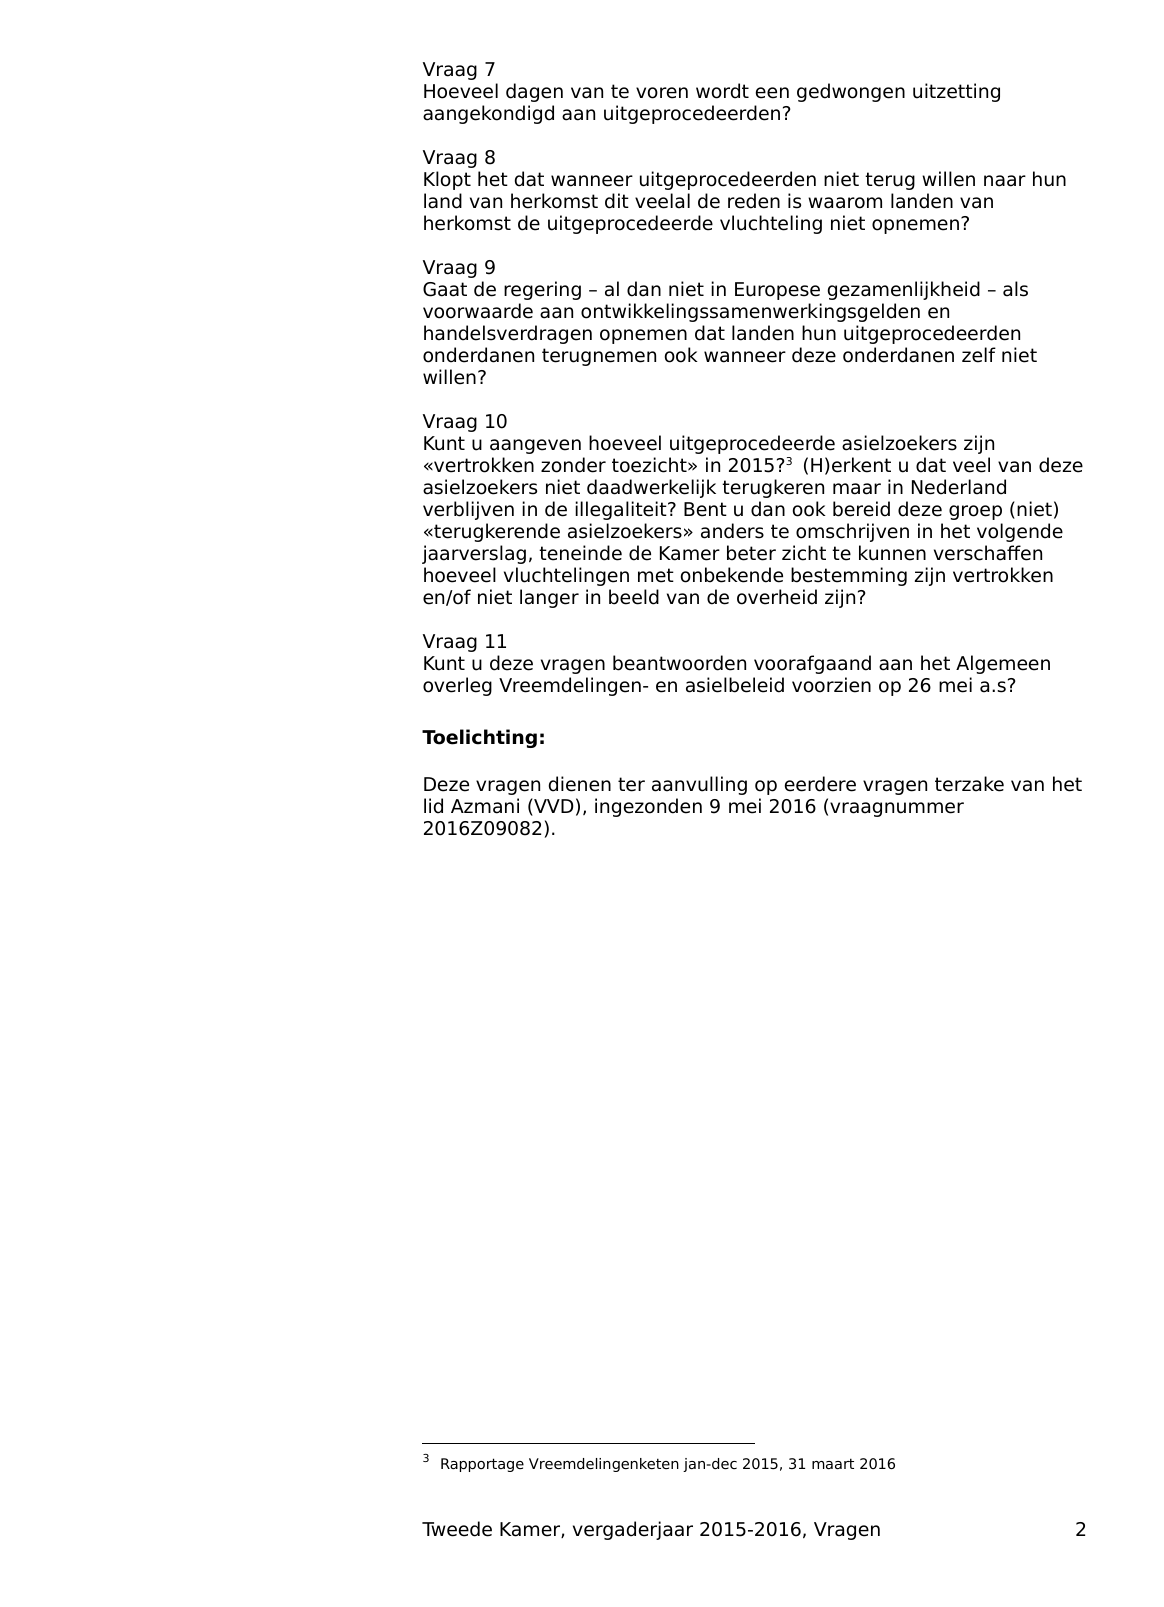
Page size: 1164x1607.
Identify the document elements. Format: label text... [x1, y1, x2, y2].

text Vraag 10 [422, 411, 1087, 433]
text Kunt u deze vragen beantwoorden voorafgaand aan het Algemeen overleg Vreemdelingen- en asielbeleid voorzien op 26 mei a.s? [422, 653, 1087, 697]
text Vraag 8 [422, 147, 1087, 169]
text Hoeveel dagen van te voren wordt een gedwongen uitzetting aangekondigd aan uitgeprocedeerden? [422, 81, 1087, 125]
text Rapportage Vreemdelingenketen jan-dec 2015, 31 maart 2016 [422, 1452, 1087, 1474]
text Vraag 11 [422, 631, 1087, 653]
subtitle Toelichting: [422, 727, 1087, 749]
text Klopt het dat wanneer uitgeprocedeerden niet terug willen naar hun land van herkomst dit veelal de reden is waarom landen van herkomst de uitgeprocedeerde vluchteling niet opnemen? [422, 169, 1087, 235]
text Gaat de regering – al dan niet in Europese gezamenlijkheid – als voorwaarde aan ontwikkelingssamenwerkingsgelden en handelsverdragen opnemen dat landen hun uitgeprocedeerden onderdanen terugnemen ook wanneer deze onderdanen zelf niet willen? [422, 279, 1087, 389]
text Kunt u aangeven hoeveel uitgeprocedeerde asielzoekers zijn «vertrokken zonder toezicht» in 2015? (H)erkent u dat veel van deze asielzoekers niet daadwerkelijk terugkeren maar in Nederland verblijven in de illegaliteit? Bent u dan ook bereid deze groep (niet) «terugkerende asielzoekers» anders te omschrijven in het volgende jaarverslag, teneinde de Kamer beter zicht te kunnen verschaffen hoeveel vluchtelingen met onbekende bestemming zijn vertrokken en/of niet langer in beeld van de overheid zijn? [422, 433, 1087, 609]
text Deze vragen dienen ter aanvulling op eerdere vragen terzake van het lid Azmani (VVD), ingezonden 9 mei 2016 (vraagnummer 2016Z09082). [422, 774, 1087, 840]
text Vraag 9 [422, 257, 1087, 279]
text Vraag 7 [422, 59, 1087, 81]
